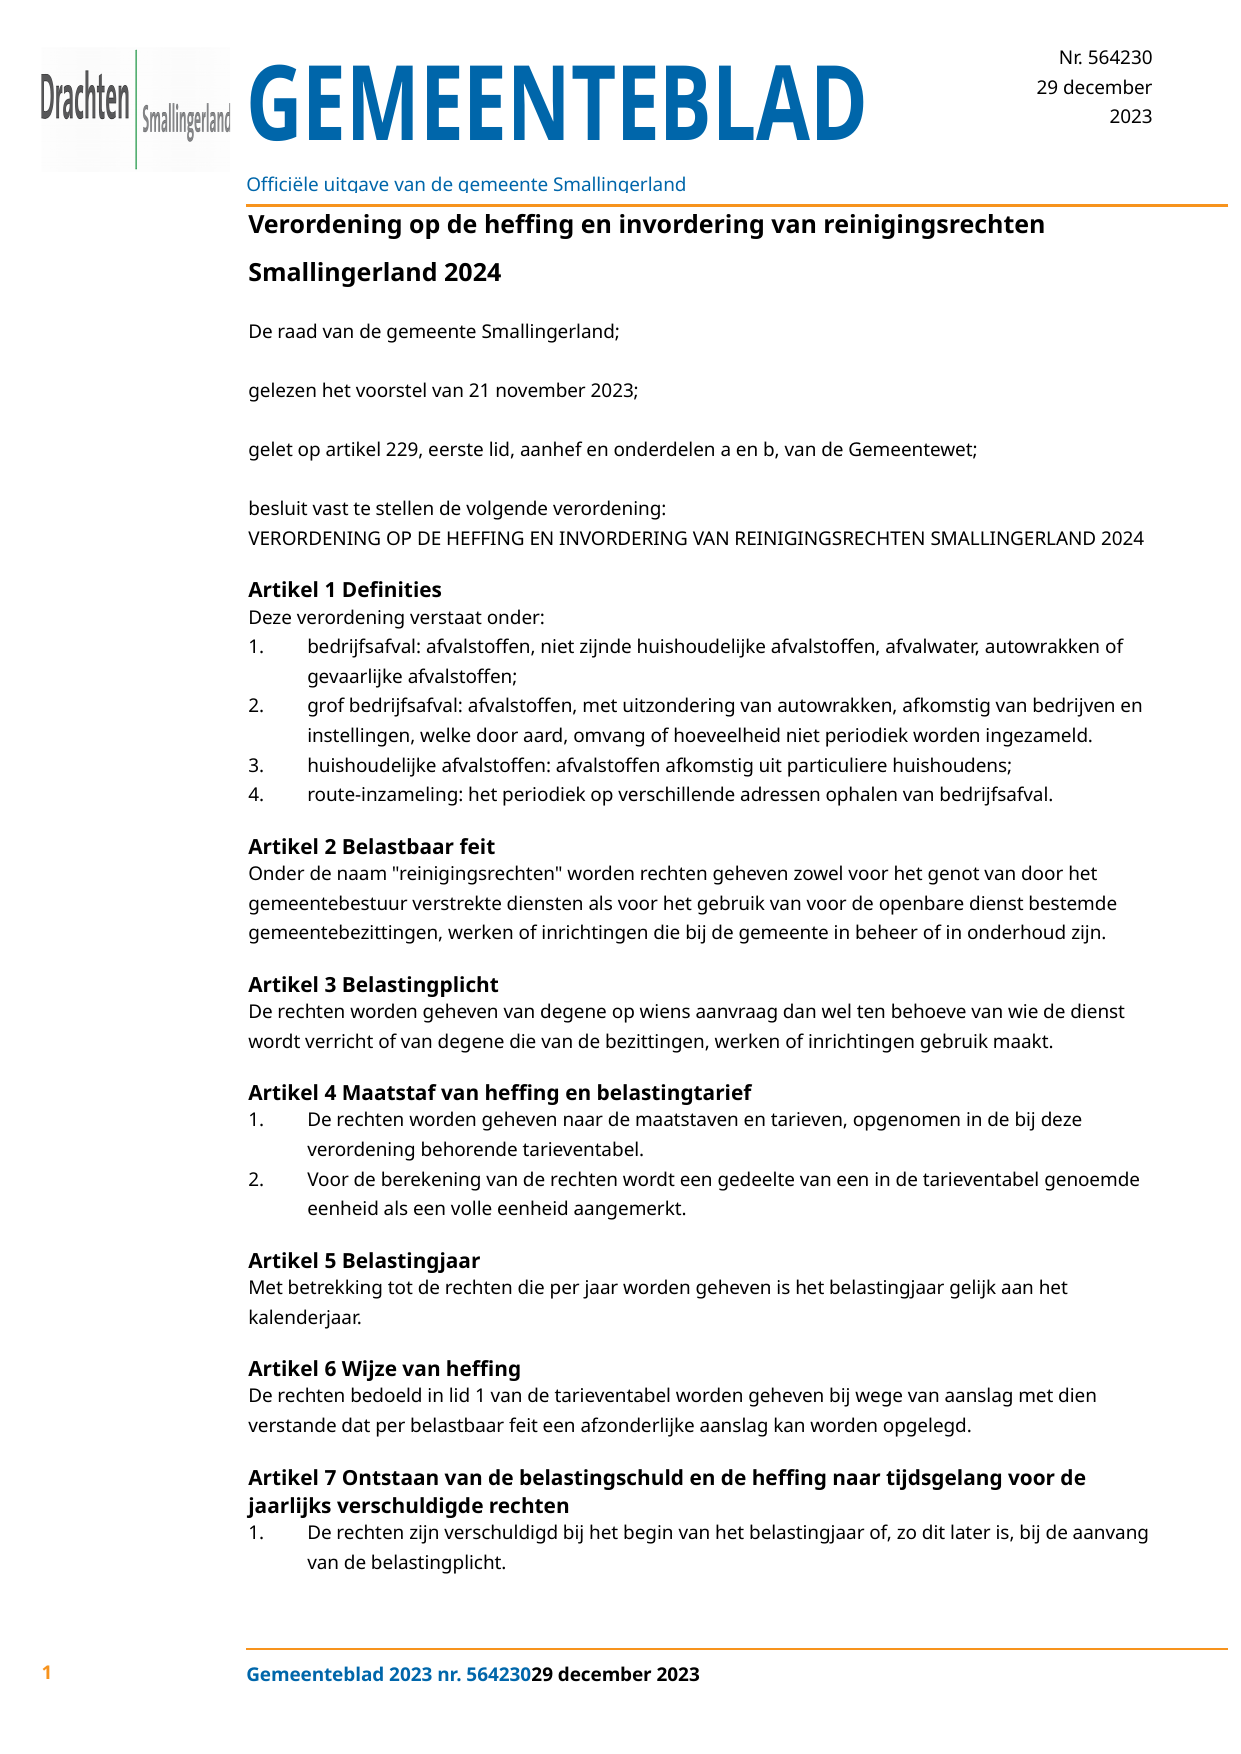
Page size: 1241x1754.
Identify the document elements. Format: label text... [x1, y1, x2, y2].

text Artikel 4 Maatstaf van heffing en belastingtarief [248, 1078, 1152, 1107]
list route-inzameling: het periodiek op verschillende adressen ophalen van bedrijfsafval. [248, 781, 1152, 807]
text De raad van de gemeente Smallingerland; [248, 318, 1152, 344]
text gelet op artikel 229, eerste lid, aanhef en onderdelen a en b, van de Gemeentewet; [248, 436, 1152, 462]
text Artikel 5 Belastingjaar [248, 1246, 1152, 1274]
text Met betrekking tot de rechten die per jaar worden geheven is het belastingjaar gelijk aan het kalenderjaar. [248, 1274, 1152, 1329]
text VERORDENING OP DE HEFFING EN INVORDERING VAN REINIGINGSRECHTEN SMALLINGERLAND 2024 [248, 525, 1152, 551]
text Artikel 1 Definities [248, 575, 1152, 604]
list huishoudelijke afvalstoffen: afvalstoffen afkomstig uit particuliere huishoudens; [248, 752, 1152, 777]
picture [41, 47, 231, 172]
text gelezen het voorstel van 21 november 2023; [248, 377, 1152, 403]
text Verordening op de heffing en invordering van reinigingsrechten Smallingerland 2024 [248, 207, 1152, 288]
text Artikel 7 Ontstaan van de belastingschuld en de heffing naar tijdsgelang voor de jaarlijks verschuldigde rechten [248, 1463, 1152, 1519]
text besluit vast te stellen de volgende verordening: [248, 495, 1152, 521]
list De rechten worden geheven naar de maatstaven en tarieven, opgenomen in de bij deze verordening behorende tarieventabel. [248, 1107, 1152, 1162]
text Artikel 6 Wijze van heffing [248, 1354, 1152, 1383]
list bedrijfsafval: afvalstoffen, niet zijnde huishoudelijke afvalstoffen, afvalwater, autowrakken of gevaarlijke afvalstoffen; [248, 633, 1152, 689]
text Artikel 2 Belastbaar feit [248, 832, 1152, 860]
list Voor de berekening van de rechten wordt een gedeelte van een in de tarieventabel genoemde eenheid als een volle eenheid aangemerkt. [248, 1166, 1152, 1221]
text De rechten worden geheven van degene op wiens aanvraag dan wel ten behoeve van wie de dienst wordt verricht of van degene die van de bezittingen, werken of inrichtingen gebruik maakt. [248, 998, 1152, 1053]
list grof bedrijfsafval: afvalstoffen, met uitzondering van autowrakken, afkomstig van bedrijven en instellingen, welke door aard, omvang of hoeveelheid niet periodiek worden ingezameld. [248, 693, 1152, 748]
text De rechten bedoeld in lid 1 van de tarieventabel worden geheven bij wege van aanslag met dien verstande dat per belastbaar feit een afzonderlijke aanslag kan worden opgelegd. [248, 1383, 1152, 1438]
text Onder de naam "reinigingsrechten" worden rechten geheven zowel voor het genot van door het gemeentebestuur verstrekte diensten als voor het gebruik van voor de openbare dienst bestemde gemeentebezittingen, werken of inrichtingen die bij de gemeente in beheer of in onderhoud zijn. [248, 860, 1152, 945]
list De rechten zijn verschuldigd bij het begin van het belastingjaar of, zo dit later is, bij de aanvang van de belastingplicht. [248, 1519, 1152, 1575]
text Deze verordening verstaat onder: [248, 604, 1152, 629]
text Artikel 3 Belastingplicht [248, 970, 1152, 998]
